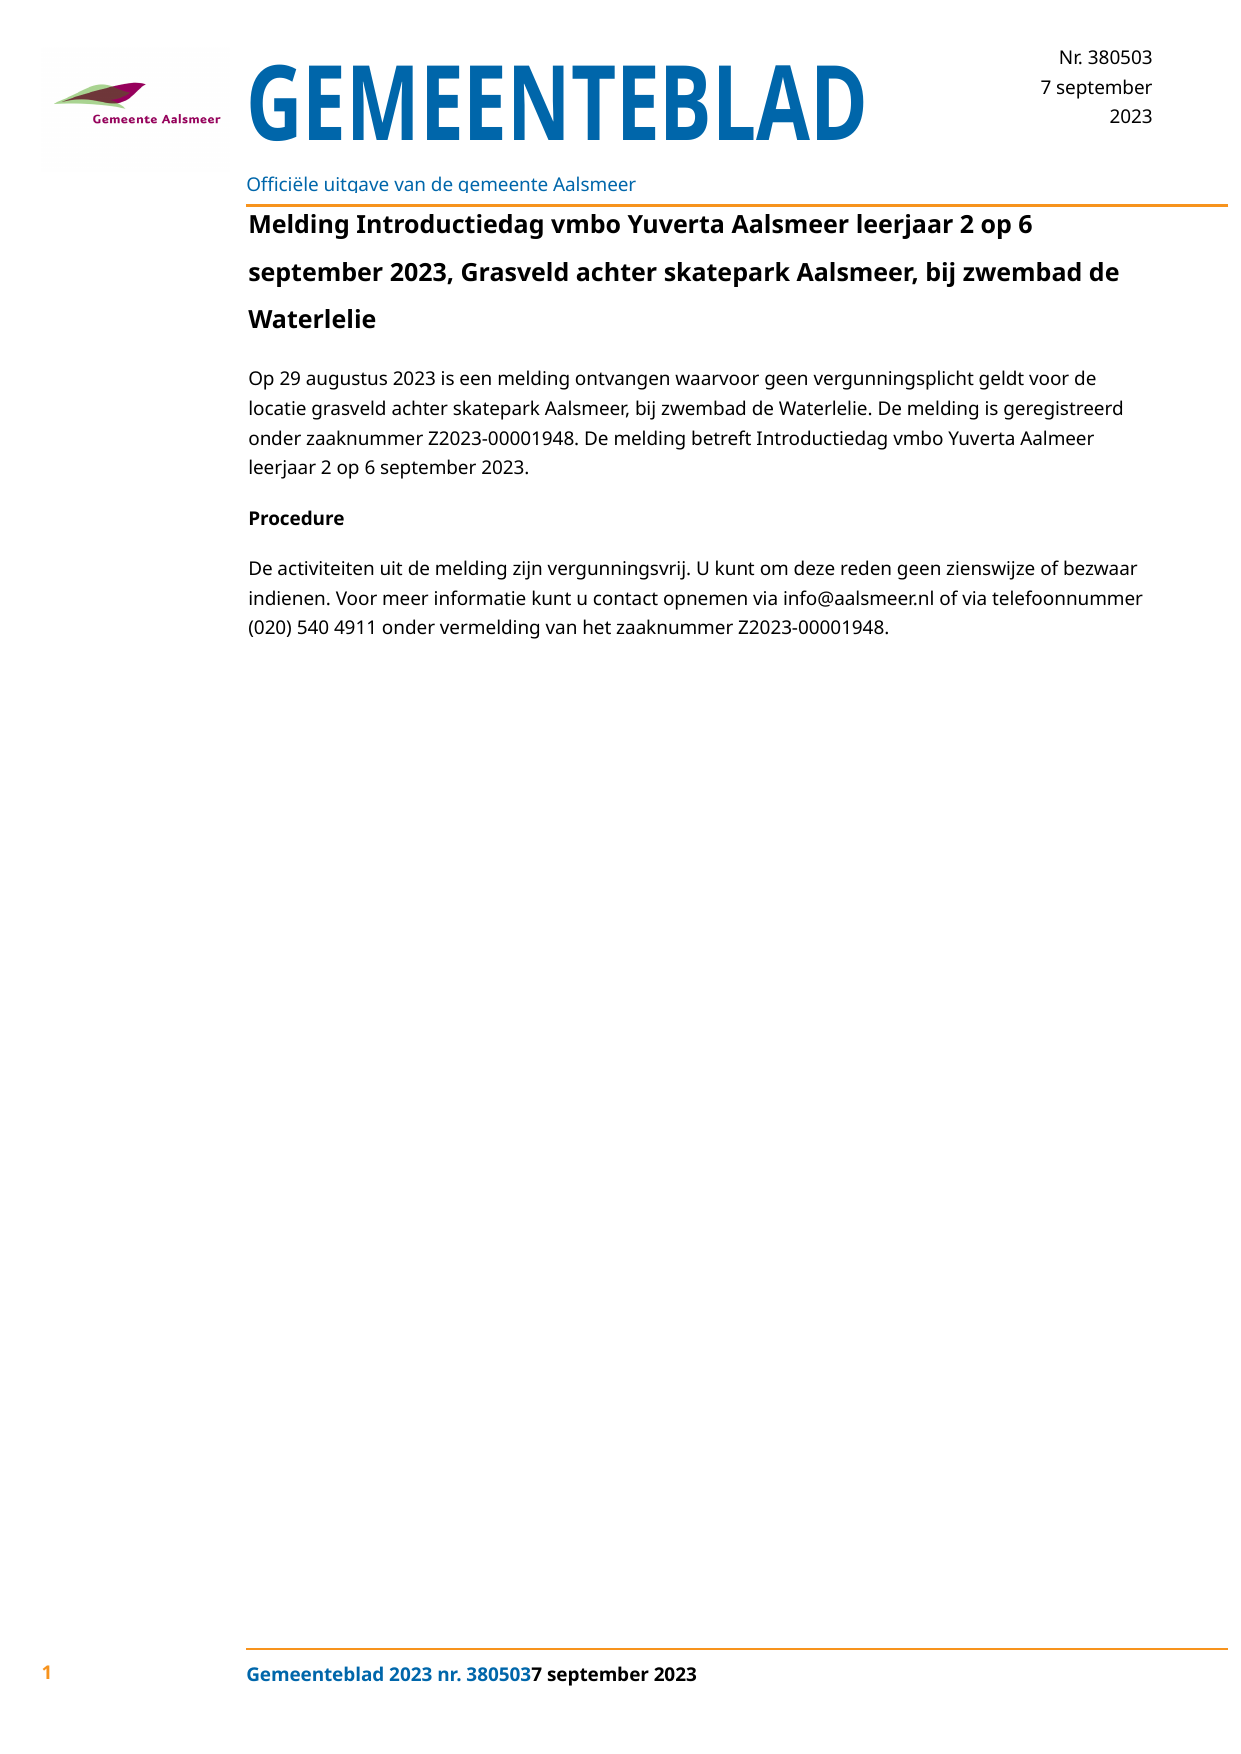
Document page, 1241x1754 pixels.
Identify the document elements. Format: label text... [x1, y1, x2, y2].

picture [41, 47, 231, 172]
text Melding Introductiedag vmbo Yuverta Aalsmeer leerjaar 2 op 6 september 2023, Grasveld achter skatepark Aalsmeer, bij zwembad de Waterlelie [248, 207, 1152, 336]
text De activiteiten uit de melding zijn vergunningsvrij. U kunt om deze reden geen zienswijze of bezwaar indienen. Voor meer informatie kunt u contact opnemen via info@aalsmeer.nl of via telefoonnummer (020) 540 4911 onder vermelding van het zaaknummer Z2023-00001948. [248, 555, 1152, 640]
text Procedure [248, 505, 1152, 530]
text Op 29 augustus 2023 is een melding ontvangen waarvoor geen vergunningsplicht geldt voor de locatie grasveld achter skatepark Aalsmeer, bij zwembad de Waterlelie. De melding is geregistreerd onder zaaknummer Z2023-00001948. De melding betreft Introductiedag vmbo Yuverta Aalmeer leerjaar 2 op 6 september 2023. [248, 366, 1152, 480]
